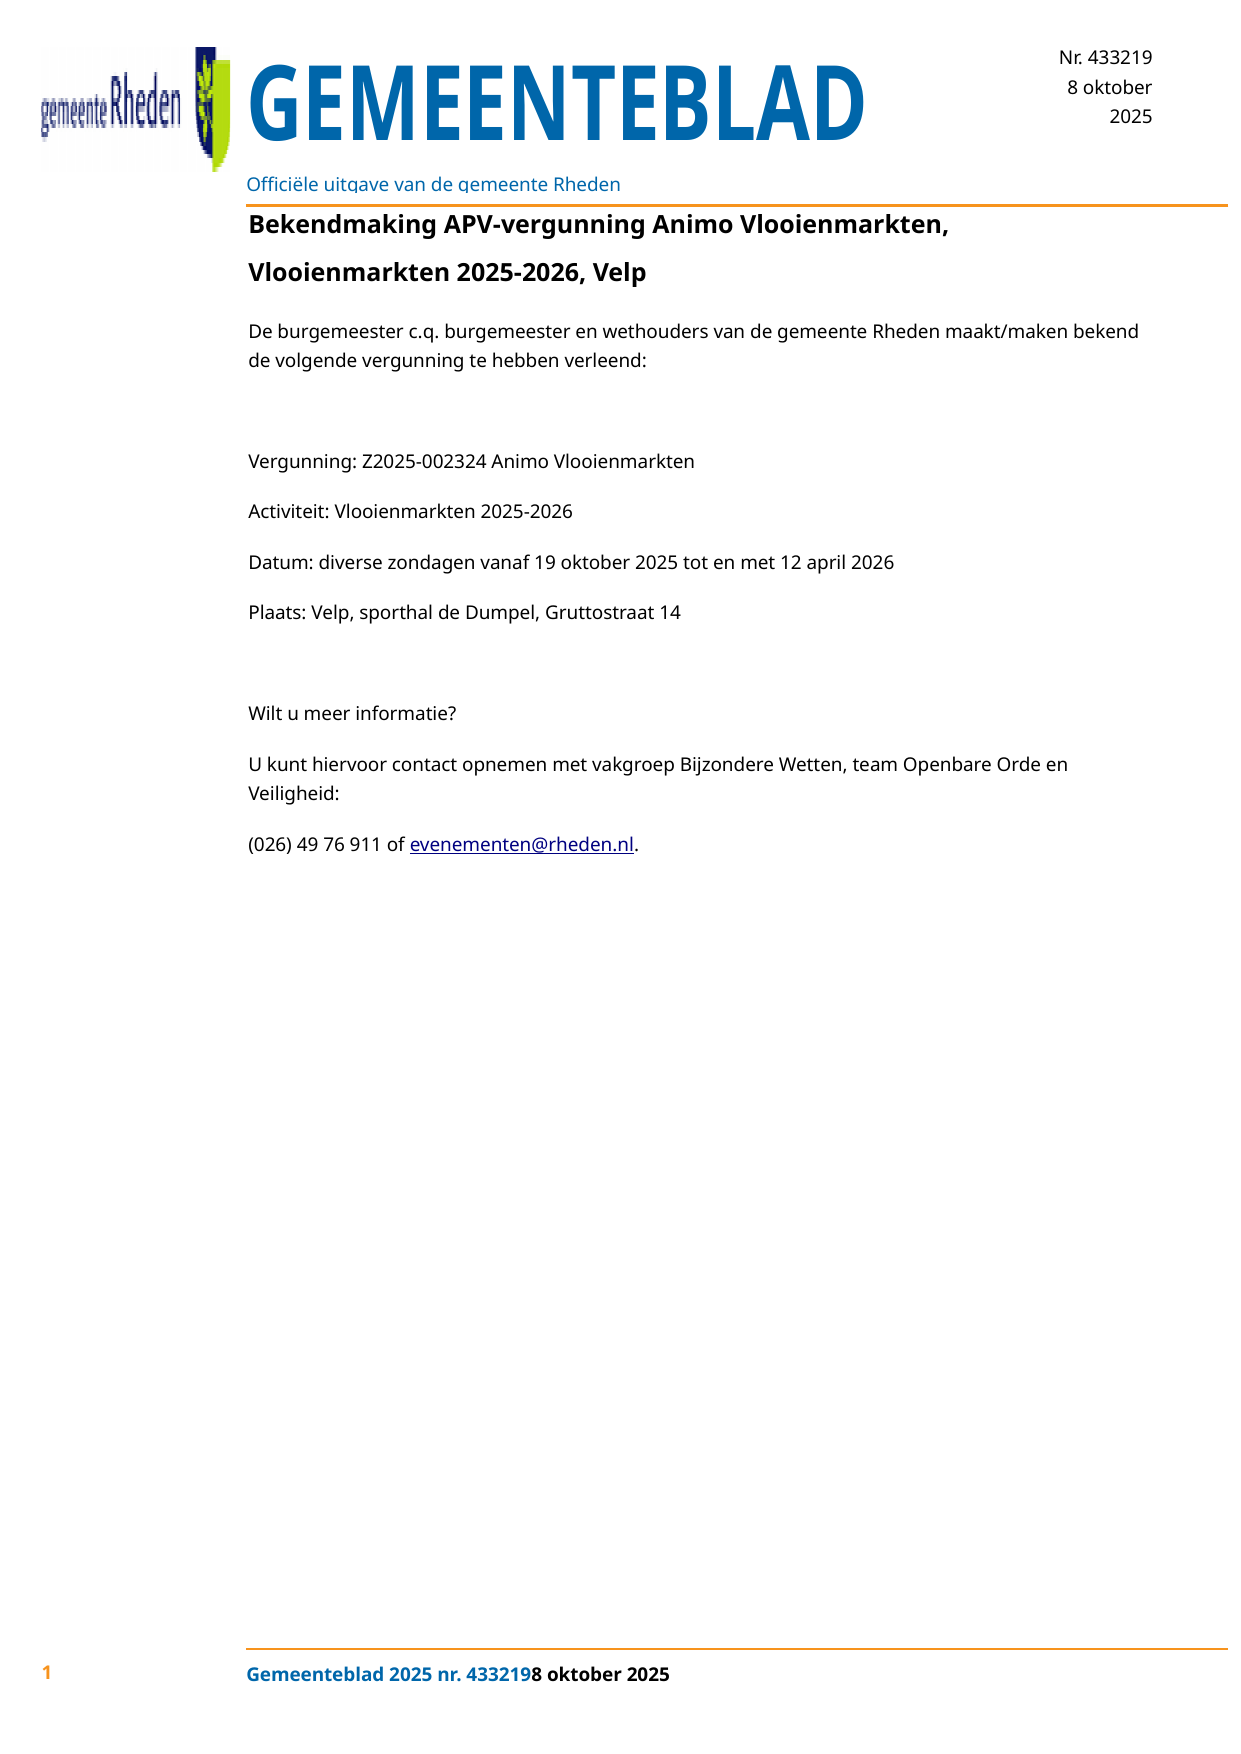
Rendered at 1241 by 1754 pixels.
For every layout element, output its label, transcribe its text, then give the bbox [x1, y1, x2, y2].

text U kunt hiervoor contact opnemen met vakgroep Bijzondere Wetten, team Openbare Orde en Veiligheid: [248, 751, 1152, 806]
text Datum: diverse zondagen vanaf 19 oktober 2025 tot en met 12 april 2026 [248, 549, 1152, 575]
text Activiteit: Vlooienmarkten 2025-2026 [248, 499, 1152, 524]
text Bekendmaking APV-vergunning Animo Vlooienmarkten, Vlooienmarkten 2025-2026, Velp [248, 207, 1152, 288]
text Wilt u meer informatie? [248, 700, 1152, 726]
text Plaats: Velp, sporthal de Dumpel, Gruttostraat 14 [248, 599, 1152, 625]
picture [41, 47, 231, 172]
text Vergunning: Z2025-002324 Animo Vlooienmarkten [248, 448, 1152, 474]
text De burgemeester c.q. burgemeester en wethouders van de gemeente Rheden maakt/maken bekend de volgende vergunning te hebben verleend: [248, 318, 1152, 373]
text (026) 49 76 911 of evenementen@rheden.nl. [248, 831, 1152, 857]
